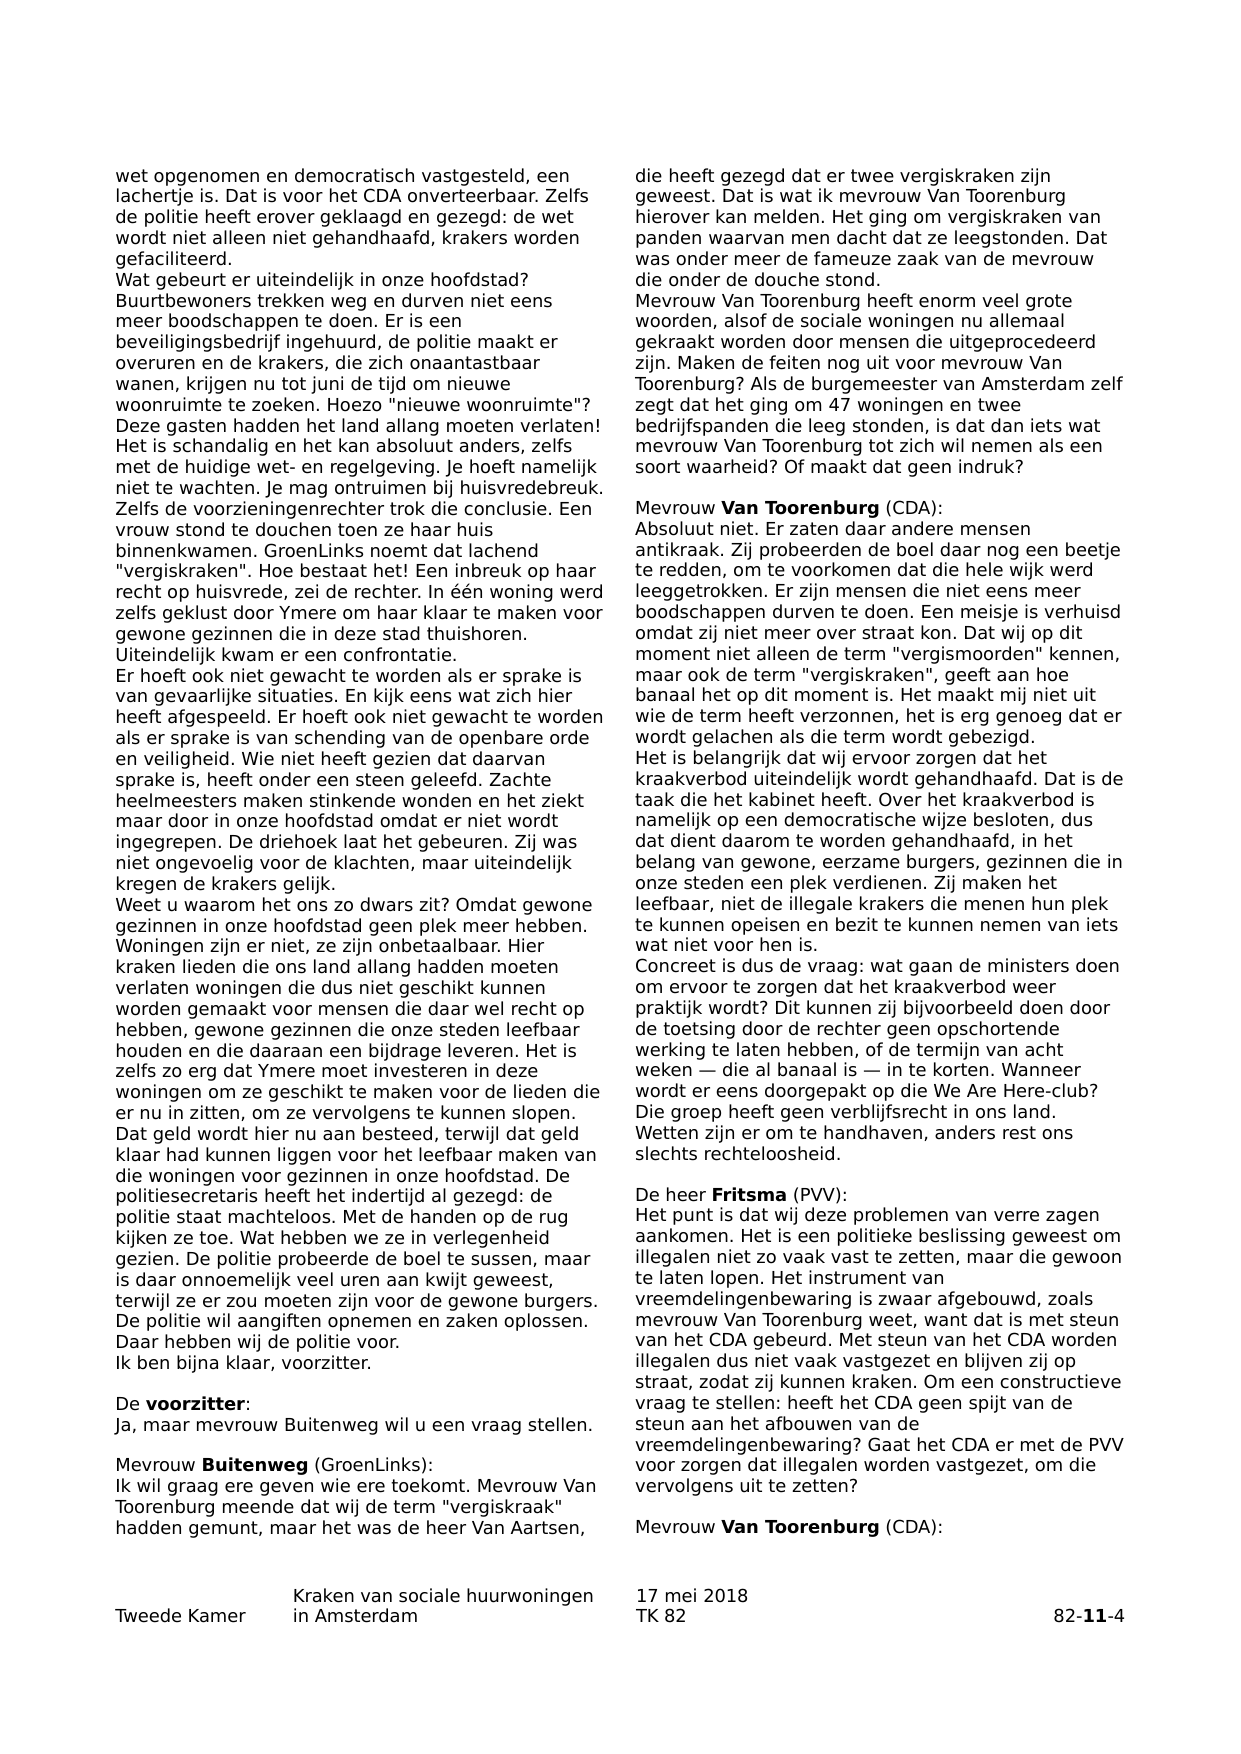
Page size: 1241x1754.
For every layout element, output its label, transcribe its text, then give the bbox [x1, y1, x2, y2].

text Het is belangrijk dat wij ervoor zorgen dat het kraakverbod uiteindelijk wordt gehandhaafd. Dat is de taak die het kabinet heeft. Over het kraakverbod is namelijk op een democratische wijze besloten, dus dat dient daarom te worden gehandhaafd, in het belang van gewone, eerzame burgers, gezinnen die in onze steden een plek verdienen. Zij maken het leefbaar, niet de illegale krakers die menen hun plek te kunnen opeisen en bezit te kunnen nemen van iets wat niet voor hen is. [635, 748, 1125, 956]
text Het punt is dat wij deze problemen van verre zagen aankomen. Het is een politieke beslissing geweest om illegalen niet zo vaak vast te zetten, maar die gewoon te laten lopen. Het instrument van vreemdelingenbewaring is zwaar afgebouwd, zoals mevrouw Van Toorenburg weet, want dat is met steun van het CDA gebeurd. Met steun van het CDA worden illegalen dus niet vaak vastgezet en blijven zij op straat, zodat zij kunnen kraken. Om een constructieve vraag te stellen: heeft het CDA geen spijt van de steun aan het afbouwen van de vreemdelingenbewaring? Gaat het CDA er met de PVV voor zorgen dat illegalen worden vastgezet, om die vervolgens uit te zetten? [635, 1205, 1125, 1497]
text Ik wil graag ere geven wie ere toekomt. Mevrouw Van Toorenburg meende dat wij de term "vergiskraak" hadden gemunt, maar het was de heer Van Aartsen, [115, 1476, 605, 1538]
text Mevrouw Van Toorenburg (CDA): [635, 498, 1125, 518]
text Er hoeft ook niet gewacht te worden als er sprake is van gevaarlijke situaties. En kijk eens wat zich hier heeft afgespeeld. Er hoeft ook niet gewacht te worden als er sprake is van schending van de openbare orde en veiligheid. Wie niet heeft gezien dat daarvan sprake is, heeft onder een steen geleefd. Zachte heelmeesters maken stinkende wonden en het ziekt maar door in onze hoofdstad omdat er niet wordt ingegrepen. De driehoek laat het gebeuren. Zij was niet ongevoelig voor de klachten, maar uiteindelijk kregen de krakers gelijk. [115, 665, 605, 894]
text De heer Fritsma (PVV): [635, 1184, 1125, 1205]
text Ja, maar mevrouw Buitenweg wil u een vraag stellen. [115, 1414, 605, 1435]
text Mevrouw Van Toorenburg (CDA): [635, 1517, 1125, 1537]
text De voorzitter: [115, 1394, 605, 1414]
text Mevrouw Van Toorenburg heeft enorm veel grote woorden, alsof de sociale woningen nu allemaal gekraakt worden door mensen die uitgeprocedeerd zijn. Maken de feiten nog uit voor mevrouw Van Toorenburg? Als de burgemeester van Amsterdam zelf zegt dat het ging om 47 woningen en twee bedrijfspanden die leeg stonden, is dat dan iets wat mevrouw Van Toorenburg tot zich wil nemen als een soort waarheid? Of maakt dat geen indruk? [635, 290, 1125, 478]
text Concreet is dus de vraag: wat gaan de ministers doen om ervoor te zorgen dat het kraakverbod weer praktijk wordt? Dit kunnen zij bijvoorbeeld doen door de toetsing door de rechter geen opschortende werking te laten hebben, of de termijn van acht weken — die al banaal is — in te korten. Wanneer wordt er eens doorgepakt op die We Are Here-club? Die groep heeft geen verblijfsrecht in ons land. Wetten zijn er om te handhaven, anders rest ons slechts rechteloosheid. [635, 956, 1125, 1164]
text Mevrouw Buitenweg (GroenLinks): [115, 1455, 605, 1476]
text Ik ben bijna klaar, voorzitter. [115, 1353, 605, 1374]
text die heeft gezegd dat er twee vergiskraken zijn geweest. Dat is wat ik mevrouw Van Toorenburg hierover kan melden. Het ging om vergiskraken van panden waarvan men dacht dat ze leegstonden. Dat was onder meer de fameuze zaak van de mevrouw die onder de douche stond. [635, 165, 1125, 290]
text Weet u waarom het ons zo dwars zit? Omdat gewone gezinnen in onze hoofdstad geen plek meer hebben. Woningen zijn er niet, ze zijn onbetaalbaar. Hier kraken lieden die ons land allang hadden moeten verlaten woningen die dus niet geschikt kunnen worden gemaakt voor mensen die daar wel recht op hebben, gewone gezinnen die onze steden leefbaar houden en die daaraan een bijdrage leveren. Het is zelfs zo erg dat Ymere moet investeren in deze woningen om ze geschikt te maken voor de lieden die er nu in zitten, om ze vervolgens te kunnen slopen. Dat geld wordt hier nu aan besteed, terwijl dat geld klaar had kunnen liggen voor het leefbaar maken van die woningen voor gezinnen in onze hoofdstad. De politiesecretaris heeft het indertijd al gezegd: de politie staat machteloos. Met de handen op de rug kijken ze toe. Wat hebben we ze in verlegenheid gezien. De politie probeerde de boel te sussen, maar is daar onnoemelijk veel uren aan kwijt geweest, terwijl ze er zou moeten zijn voor de gewone burgers. De politie wil aangiften opnemen en zaken oplossen. Daar hebben wij de politie voor. [115, 894, 605, 1353]
text wet opgenomen en democratisch vastgesteld, een lachertje is. Dat is voor het CDA onverteerbaar. Zelfs de politie heeft erover geklaagd en gezegd: de wet wordt niet alleen niet gehandhaafd, krakers worden gefaciliteerd. [115, 165, 605, 269]
text Absoluut niet. Er zaten daar andere mensen antikraak. Zij probeerden de boel daar nog een beetje te redden, om te voorkomen dat die hele wijk werd leeggetrokken. Er zijn mensen die niet eens meer boodschappen durven te doen. Een meisje is verhuisd omdat zij niet meer over straat kon. Dat wij op dit moment niet alleen de term "vergismoorden" kennen, maar ook de term "vergiskraken", geeft aan hoe banaal het op dit moment is. Het maakt mij niet uit wie de term heeft verzonnen, het is erg genoeg dat er wordt gelachen als die term wordt gebezigd. [635, 518, 1125, 748]
text Wat gebeurt er uiteindelijk in onze hoofdstad? Buurtbewoners trekken weg en durven niet eens meer boodschappen te doen. Er is een beveiligingsbedrijf ingehuurd, de politie maakt er overuren en de krakers, die zich onaantastbaar wanen, krijgen nu tot juni de tijd om nieuwe woonruimte te zoeken. Hoezo "nieuwe woonruimte"? Deze gasten hadden het land allang moeten verlaten! Het is schandalig en het kan absoluut anders, zelfs met de huidige wet- en regelgeving. Je hoeft namelijk niet te wachten. Je mag ontruimen bij huisvredebreuk. Zelfs de voorzieningenrechter trok die conclusie. Een vrouw stond te douchen toen ze haar huis binnenkwamen. GroenLinks noemt dat lachend "vergiskraken". Hoe bestaat het! Een inbreuk op haar recht op huisvrede, zei de rechter. In één woning werd zelfs geklust door Ymere om haar klaar te maken voor gewone gezinnen die in deze stad thuishoren. Uiteindelijk kwam er een confrontatie. [115, 269, 605, 665]
